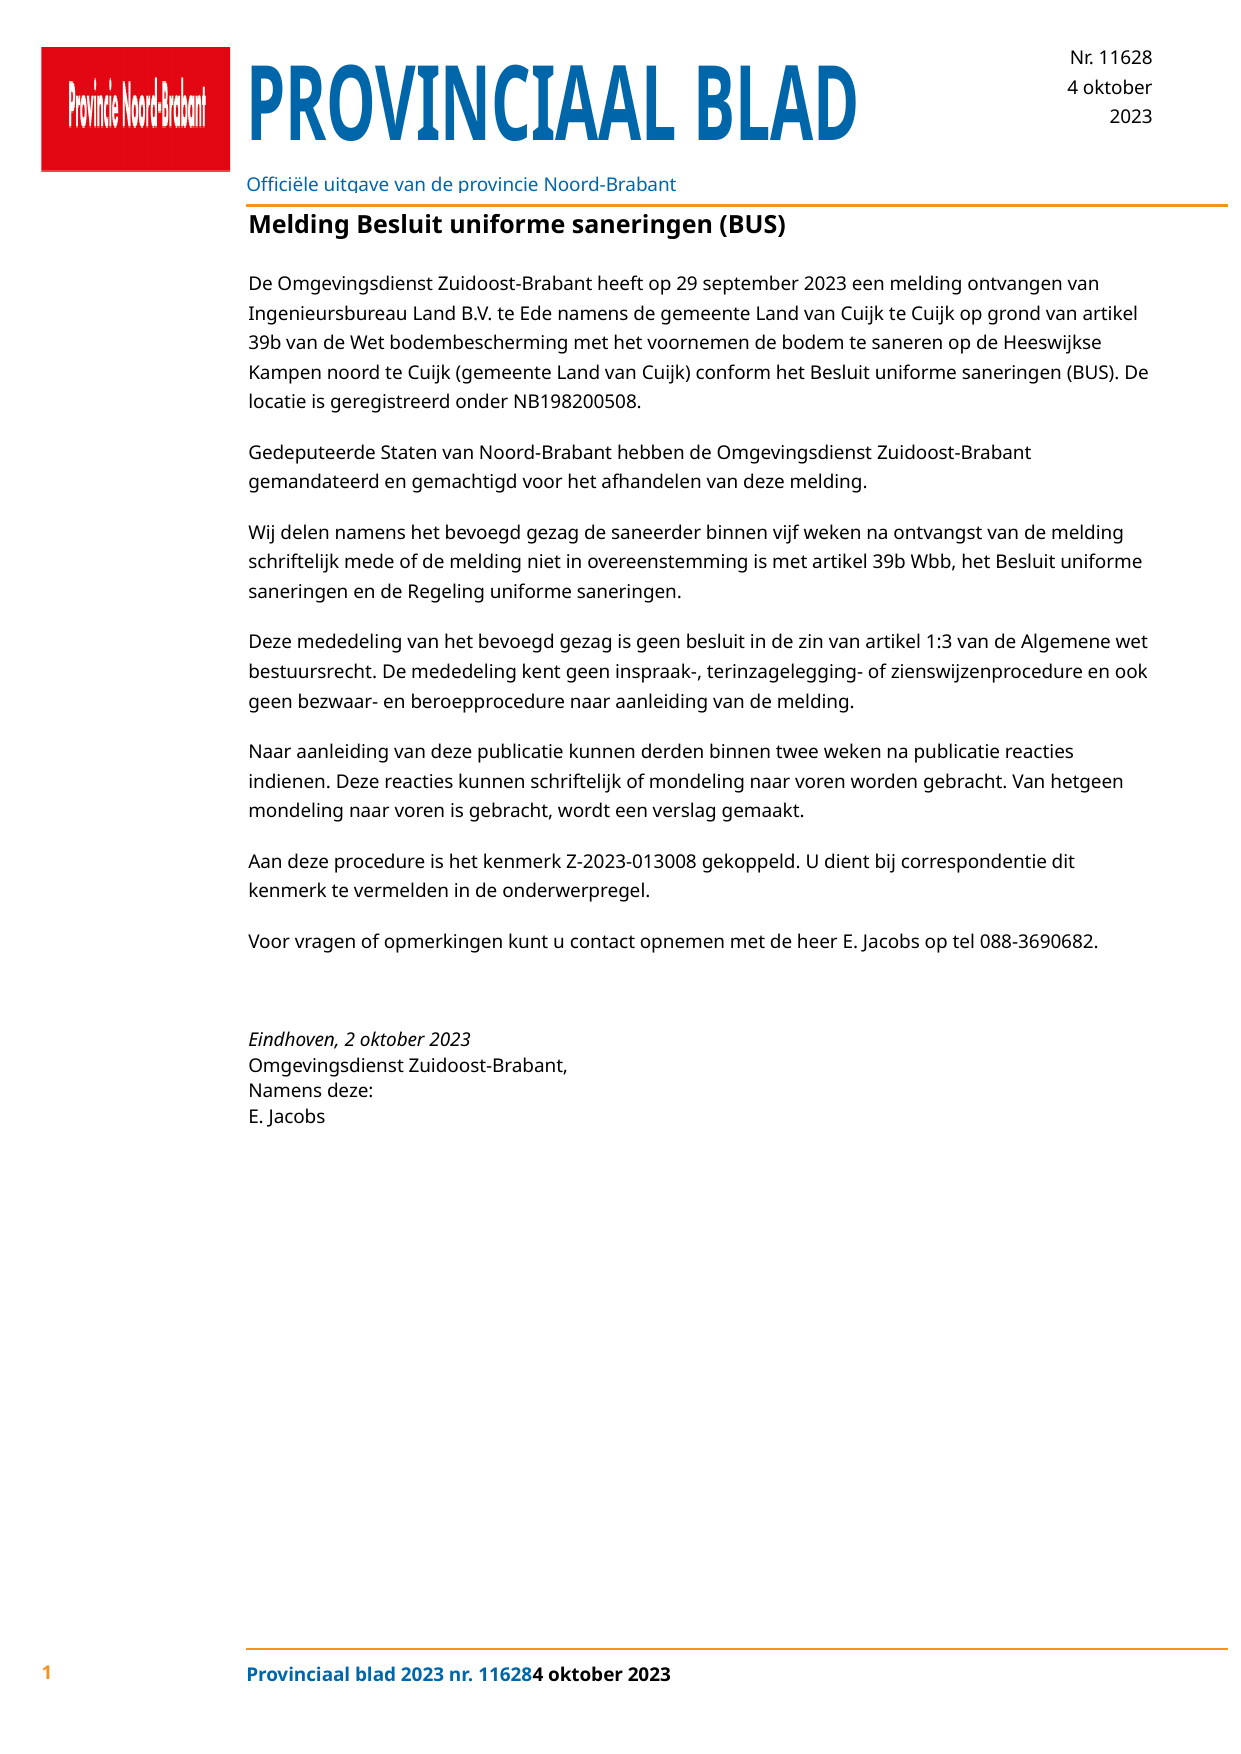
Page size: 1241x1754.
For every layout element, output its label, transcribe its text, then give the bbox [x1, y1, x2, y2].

text Omgevingsdienst Zuidoost-Brabant, [248, 1052, 1152, 1077]
text Eindhoven, 2 oktober 2023 [248, 1026, 1152, 1052]
text Aan deze procedure is het kenmerk Z-2023-013008 gekoppeld. U dient bij correspondentie dit kenmerk te vermelden in de onderwerpregel. [248, 848, 1152, 903]
text De Omgevingsdienst Zuidoost-Brabant heeft op 29 september 2023 een melding ontvangen van Ingenieursbureau Land B.V. te Ede namens de gemeente Land van Cuijk te Cuijk op grond van artikel 39b van de Wet bodembescherming met het voornemen de bodem te saneren op de Heeswijkse Kampen noord te Cuijk (gemeente Land van Cuijk) conform het Besluit uniforme saneringen (BUS). De locatie is geregistreerd onder NB198200508. [248, 270, 1152, 414]
text Voor vragen of opmerkingen kunt u contact opnemen met de heer E. Jacobs op tel 088-3690682. [248, 928, 1152, 953]
text Melding Besluit uniforme saneringen (BUS) [248, 207, 1152, 241]
text E. Jacobs [248, 1103, 1152, 1129]
text Wij delen namens het bevoegd gezag de saneerder binnen vijf weken na ontvangst van de melding schriftelijk mede of de melding niet in overeenstemming is met artikel 39b Wbb, het Besluit uniforme saneringen en de Regeling uniforme saneringen. [248, 519, 1152, 604]
text Deze mededeling van het bevoegd gezag is geen besluit in de zin van artikel 1:3 van de Algemene wet bestuursrecht. De mededeling kent geen inspraak-, terinzagelegging- of zienswijzenprocedure en ook geen bezwaar- en beroepprocedure naar aanleiding van de melding. [248, 629, 1152, 713]
picture [41, 47, 231, 172]
text Gedeputeerde Staten van Noord-Brabant hebben de Omgevingsdienst Zuidoost-Brabant gemandateerd en gemachtigd voor het afhandelen van deze melding. [248, 439, 1152, 494]
text Namens deze: [248, 1077, 1152, 1103]
text Naar aanleiding van deze publicatie kunnen derden binnen twee weken na publicatie reacties indienen. Deze reacties kunnen schriftelijk of mondeling naar voren worden gebracht. Van hetgeen mondeling naar voren is gebracht, wordt een verslag gemaakt. [248, 738, 1152, 823]
